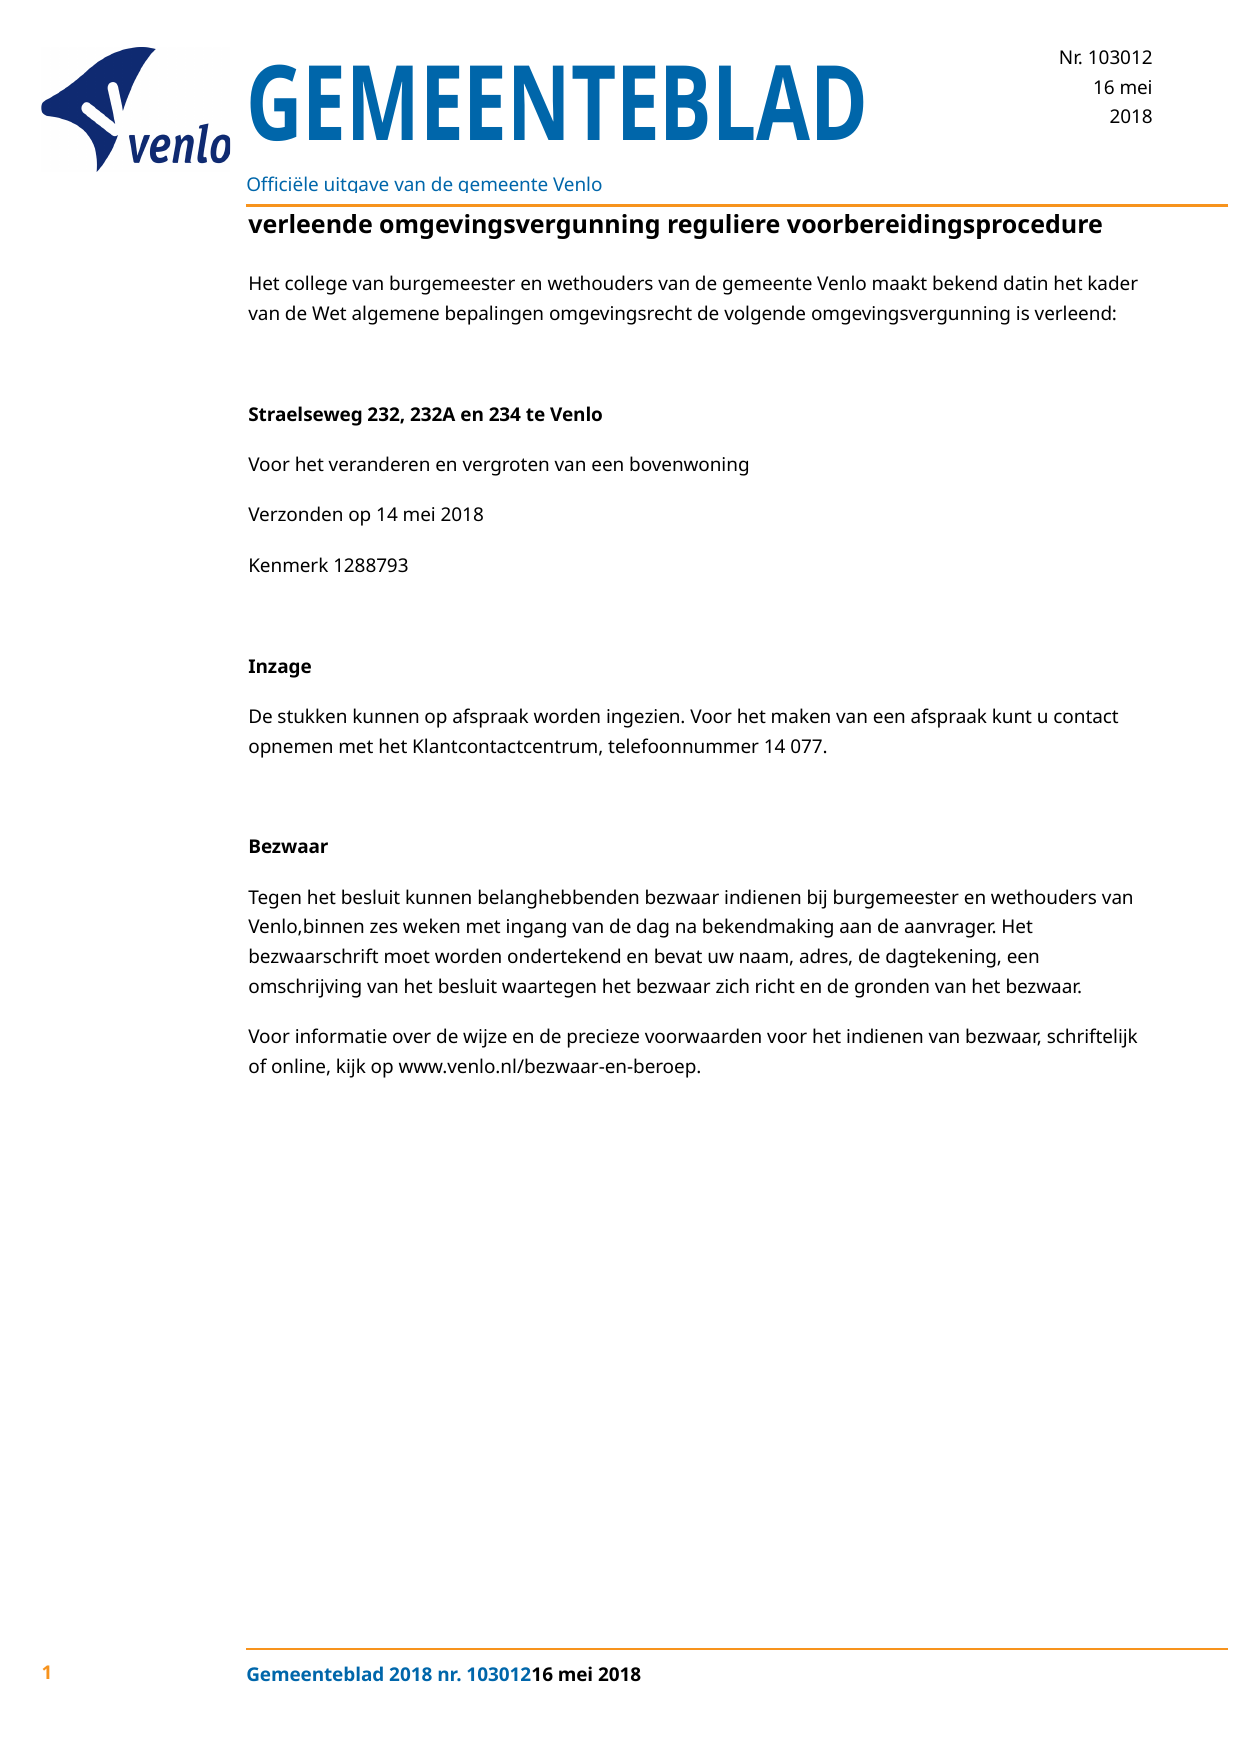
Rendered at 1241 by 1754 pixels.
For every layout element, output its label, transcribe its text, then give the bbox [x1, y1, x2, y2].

text Bezwaar [248, 834, 1152, 859]
text Inzage [248, 653, 1152, 678]
text Straelseweg 232, 232A en 234 te Venlo [248, 401, 1152, 426]
text verleende omgevingsvergunning reguliere voorbereidingsprocedure [248, 207, 1152, 241]
text Verzonden op 14 mei 2018 [248, 502, 1152, 527]
text De stukken kunnen op afspraak worden ingezien. Voor het maken van een afspraak kunt u contact opnemen met het Klantcontactcentrum, telefoonnummer 14 077. [248, 703, 1152, 758]
text Het college van burgemeester en wethouders van de gemeente Venlo maakt bekend datin het kader van de Wet algemene bepalingen omgevingsrecht de volgende omgevingsvergunning is verleend: [248, 270, 1152, 326]
text Kenmerk 1288793 [248, 552, 1152, 578]
text Voor informatie over de wijze en de precieze voorwaarden voor het indienen van bezwaar, schriftelijk of online, kijk op www.venlo.nl/bezwaar-en-beroep. [248, 1023, 1152, 1078]
text Tegen het besluit kunnen belanghebbenden bezwaar indienen bij burgemeester en wethouders van Venlo,binnen zes weken met ingang van de dag na bekendmaking aan de aanvrager. Het bezwaarschrift moet worden ondertekend en bevat uw naam, adres, de dagtekening, een omschrijving van het besluit waartegen het bezwaar zich richt en de gronden van het bezwaar. [248, 884, 1152, 998]
text Voor het veranderen en vergroten van een bovenwoning [248, 451, 1152, 477]
picture [41, 47, 231, 172]
